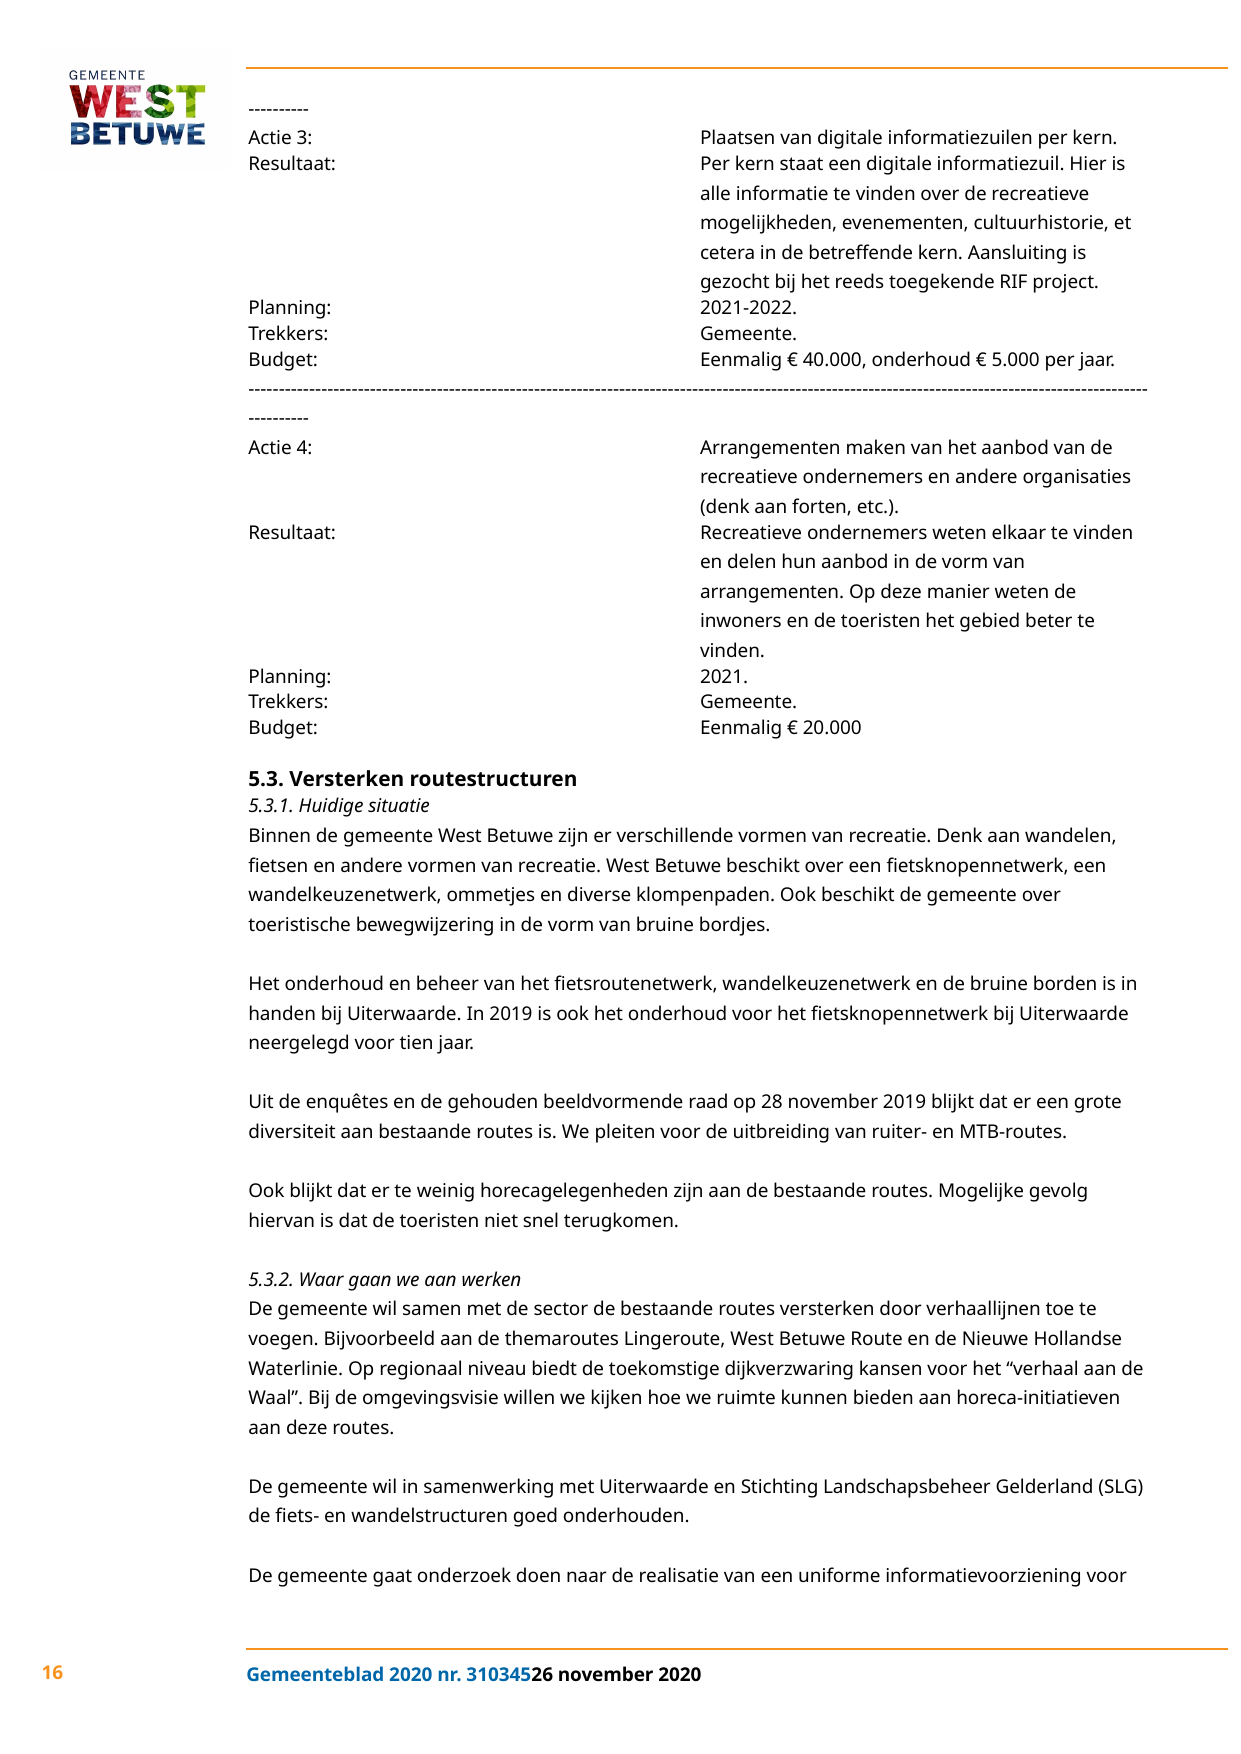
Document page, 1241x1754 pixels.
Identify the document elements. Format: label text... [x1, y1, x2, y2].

table_header Arrangementen maken van het aanbod van de recreatieve ondernemers en andere organisaties (denk aan forten, etc.). [700, 434, 1152, 519]
table_cell Eenmalig € 20.000 [700, 714, 1152, 740]
table_cell Recreatieve ondernemers weten elkaar te vinden en delen hun aanbod in de vorm van arrangementen. Op deze manier weten de inwoners en de toeristen het gebied beter te vinden. [700, 519, 1152, 663]
table_header Actie 3: [248, 125, 700, 150]
text -------------------------------------------------------------------------------------------------------------------------------------------------------------- [248, 375, 1152, 430]
text Uit de enquêtes en de gehouden beeldvormende raad op 28 november 2019 blijkt dat er een grote diversiteit aan bestaande routes is. We pleiten voor de uitbreiding van ruiter- en MTB-routes. [248, 1088, 1152, 1144]
table_cell Budget: [248, 714, 700, 740]
table_cell Gemeente. [700, 320, 1152, 346]
text De gemeente wil samen met de sector de bestaande routes versterken door verhaallijnen toe te voegen. Bijvoorbeeld aan de themaroutes Lingeroute, West Betuwe Route en de Nieuwe Hollandse Waterlinie. Op regionaal niveau biedt de toekomstige dijkverzwaring kansen voor het “verhaal aan de Waal”. Bij de omgevingsvisie willen we kijken hoe we ruimte kunnen bieden aan horeca-initiatieven aan deze routes. [248, 1296, 1152, 1439]
text 5.3.2. Waar gaan we aan werken [248, 1266, 1152, 1292]
table_cell Eenmalig € 40.000, onderhoud € 5.000 per jaar. [700, 346, 1152, 371]
table_cell Planning: [248, 663, 700, 689]
table_header Plaatsen van digitale informatiezuilen per kern. [700, 125, 1152, 150]
text De gemeente wil in samenwerking met Uiterwaarde en Stichting Landschapsbeheer Gelderland (SLG) de fiets- en wandelstructuren goed onderhouden. [248, 1473, 1152, 1528]
table_header Actie 4: [248, 434, 700, 519]
picture [41, 47, 231, 172]
text 5.3. Versterken routestructuren [248, 764, 1152, 793]
table_cell Budget: [248, 346, 700, 371]
text 5.3.1. Huidige situatie [248, 793, 1152, 818]
table_cell Trekkers: [248, 689, 700, 714]
text De gemeente gaat onderzoek doen naar de realisatie van een uniforme informatievoorziening voor [248, 1562, 1152, 1587]
text -------------------------------------------------------------------------------------------------------------------------------------------------------------- [248, 95, 1152, 121]
table_cell Trekkers: [248, 320, 700, 346]
table_cell 2021. [700, 663, 1152, 689]
text Ook blijkt dat er te weinig horecagelegenheden zijn aan de bestaande routes. Mogelijke gevolg hiervan is dat de toeristen niet snel terugkomen. [248, 1177, 1152, 1232]
text Binnen de gemeente West Betuwe zijn er verschillende vormen van recreatie. Denk aan wandelen, fietsen en andere vormen van recreatie. West Betuwe beschikt over een fietsknopennetwerk, een wandelkeuzenetwerk, ommetjes en diverse klompenpaden. Ook beschikt de gemeente over toeristische bewegwijzering in de vorm van bruine bordjes. [248, 822, 1152, 937]
text Het onderhoud en beheer van het fietsroutenetwerk, wandelkeuzenetwerk en de bruine borden is in handen bij Uiterwaarde. In 2019 is ook het onderhoud voor het fietsknopennetwerk bij Uiterwaarde neergelegd voor tien jaar. [248, 970, 1152, 1055]
table_cell 2021-2022. [700, 294, 1152, 320]
table_cell Per kern staat een digitale informatiezuil. Hier is alle informatie te vinden over de recreatieve mogelijkheden, evenementen, cultuurhistorie, et cetera in de betreffende kern. Aansluiting is gezocht bij het reeds toegekende RIF project. [700, 150, 1152, 294]
table_cell Resultaat: [248, 519, 700, 663]
table_cell Resultaat: [248, 150, 700, 294]
table_cell Gemeente. [700, 689, 1152, 714]
table_cell Planning: [248, 294, 700, 320]
